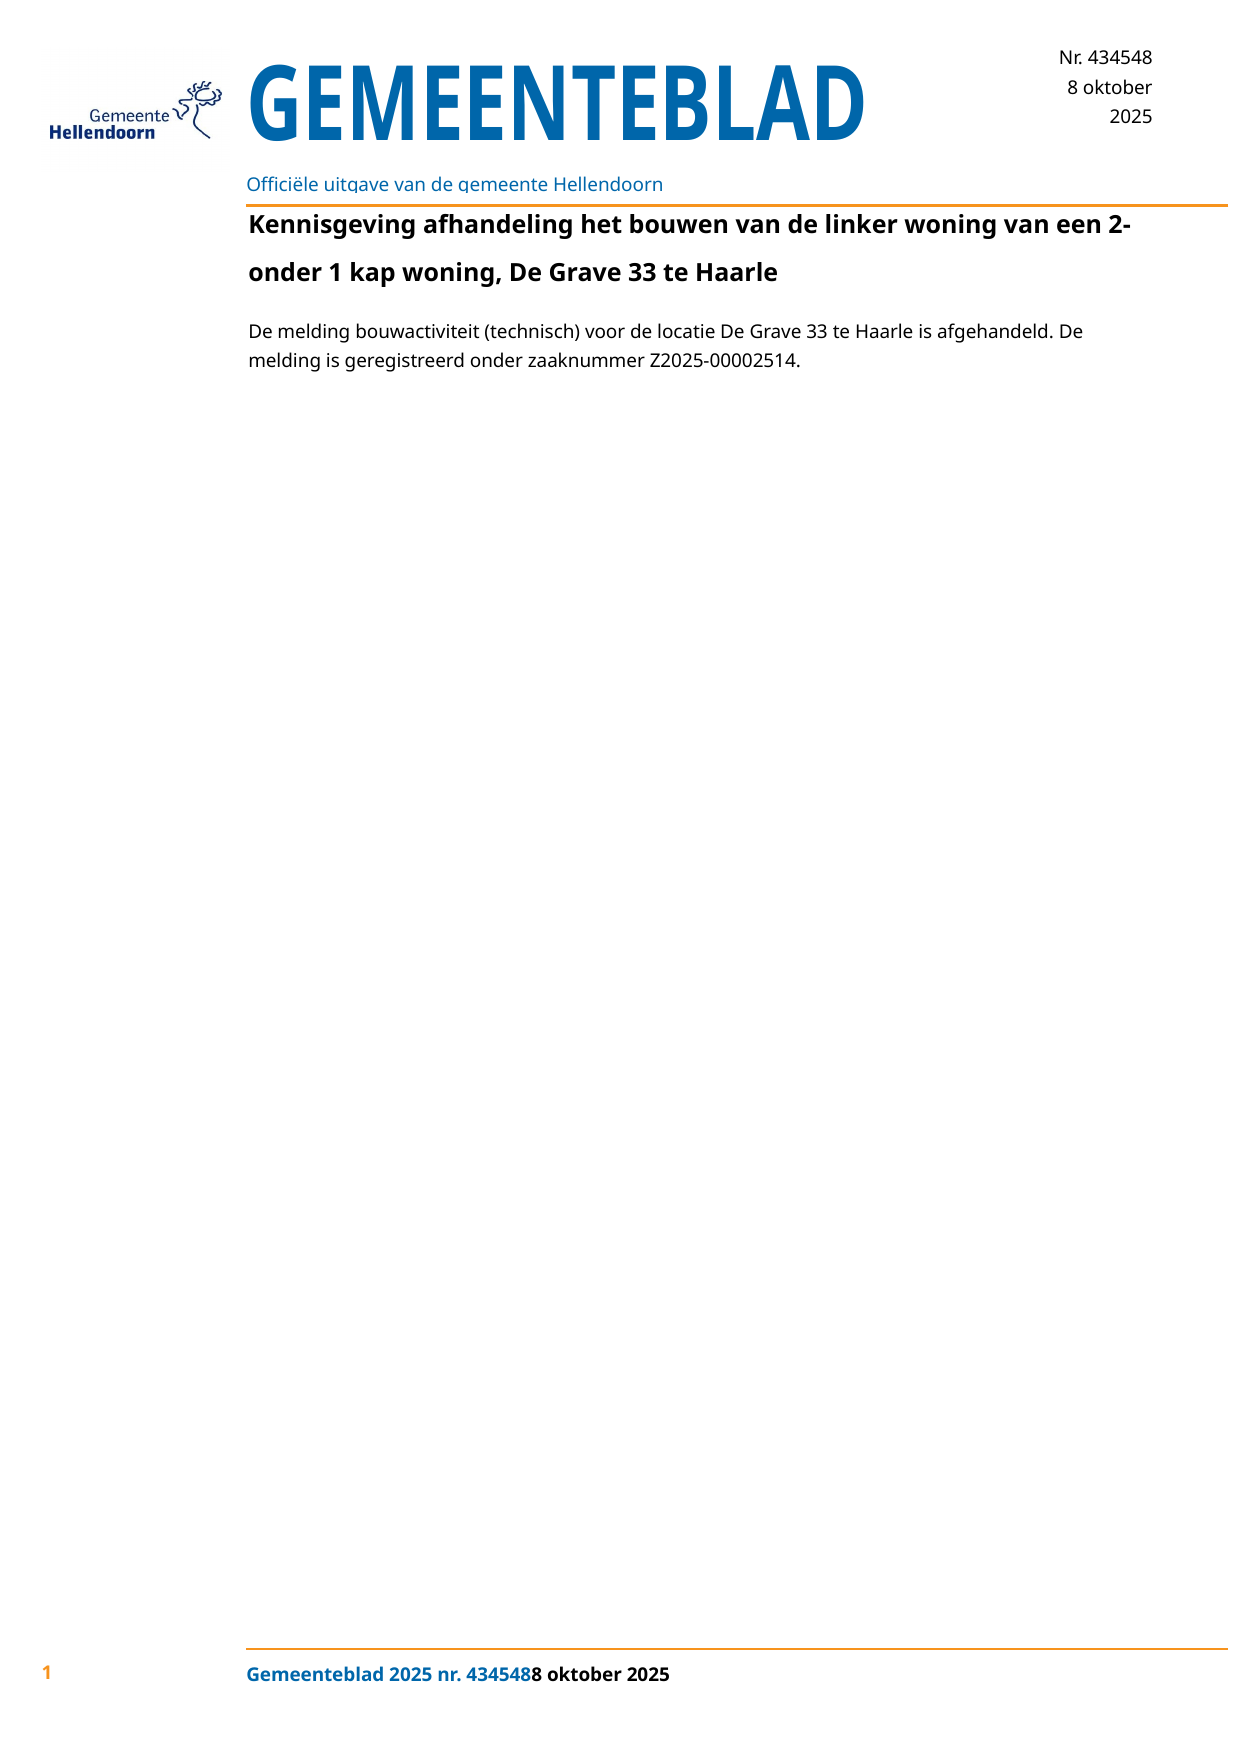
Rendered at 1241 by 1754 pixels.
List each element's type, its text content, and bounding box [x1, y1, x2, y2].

text De melding bouwactiviteit (technisch) voor de locatie De Grave 33 te Haarle is afgehandeld. De melding is geregistreerd onder zaaknummer Z2025-00002514. [248, 318, 1152, 373]
text Kennisgeving afhandeling het bouwen van de linker woning van een 2- onder 1 kap woning, De Grave 33 te Haarle [248, 207, 1152, 288]
picture [41, 47, 231, 172]
